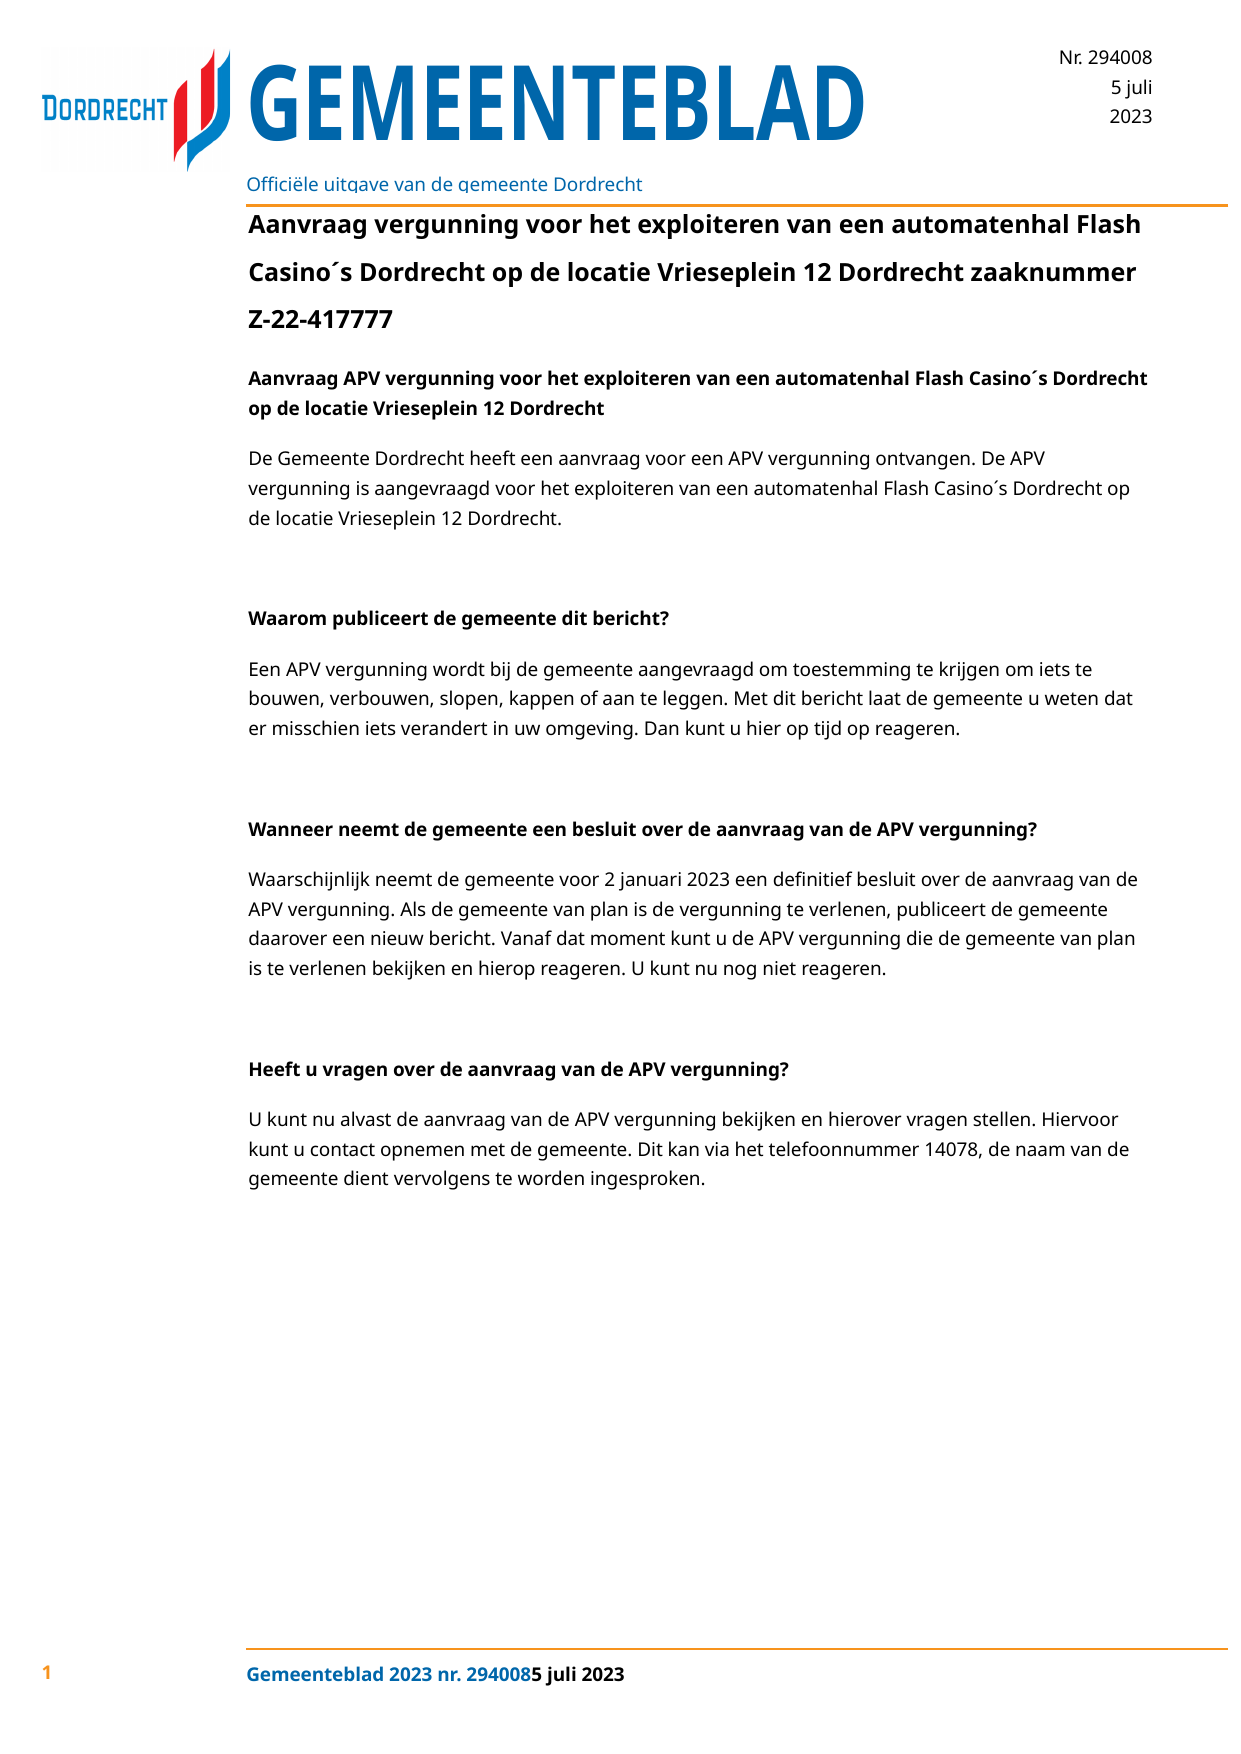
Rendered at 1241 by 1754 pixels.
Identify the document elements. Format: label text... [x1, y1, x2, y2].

text Aanvraag vergunning voor het exploiteren van een automatenhal Flash Casino´s Dordrecht op de locatie Vrieseplein 12 Dordrecht zaaknummer Z-22-417777 [248, 207, 1152, 336]
picture [41, 47, 231, 172]
text U kunt nu alvast de aanvraag van de APV vergunning bekijken en hierover vragen stellen. Hiervoor kunt u contact opnemen met de gemeente. Dit kan via het telefoonnummer 14078, de naam van de gemeente dient vervolgens te worden ingesproken. [248, 1106, 1152, 1191]
text Wanneer neemt de gemeente een besluit over de aanvraag van de APV vergunning? [248, 816, 1152, 842]
text Waarschijnlijk neemt de gemeente voor 2 januari 2023 een definitief besluit over de aanvraag van de APV vergunning. Als de gemeente van plan is de vergunning te verlenen, publiceert de gemeente daarover een nieuw bericht. Vanaf dat moment kunt u de APV vergunning die de gemeente van plan is te verlenen bekijken en hierop reageren. U kunt nu nog niet reageren. [248, 866, 1152, 981]
text Een APV vergunning wordt bij de gemeente aangevraagd om toestemming te krijgen om iets te bouwen, verbouwen, slopen, kappen of aan te leggen. Met dit bericht laat de gemeente u weten dat er misschien iets verandert in uw omgeving. Dan kunt u hier op tijd op reageren. [248, 656, 1152, 741]
text Heeft u vragen over de aanvraag van de APV vergunning? [248, 1056, 1152, 1082]
text De Gemeente Dordrecht heeft een aanvraag voor een APV vergunning ontvangen. De APV vergunning is aangevraagd voor het exploiteren van een automatenhal Flash Casino´s Dordrecht op de locatie Vrieseplein 12 Dordrecht. [248, 446, 1152, 530]
text Waarom publiceert de gemeente dit bericht? [248, 606, 1152, 631]
text Aanvraag APV vergunning voor het exploiteren van een automatenhal Flash Casino´s Dordrecht op de locatie Vrieseplein 12 Dordrecht [248, 366, 1152, 421]
